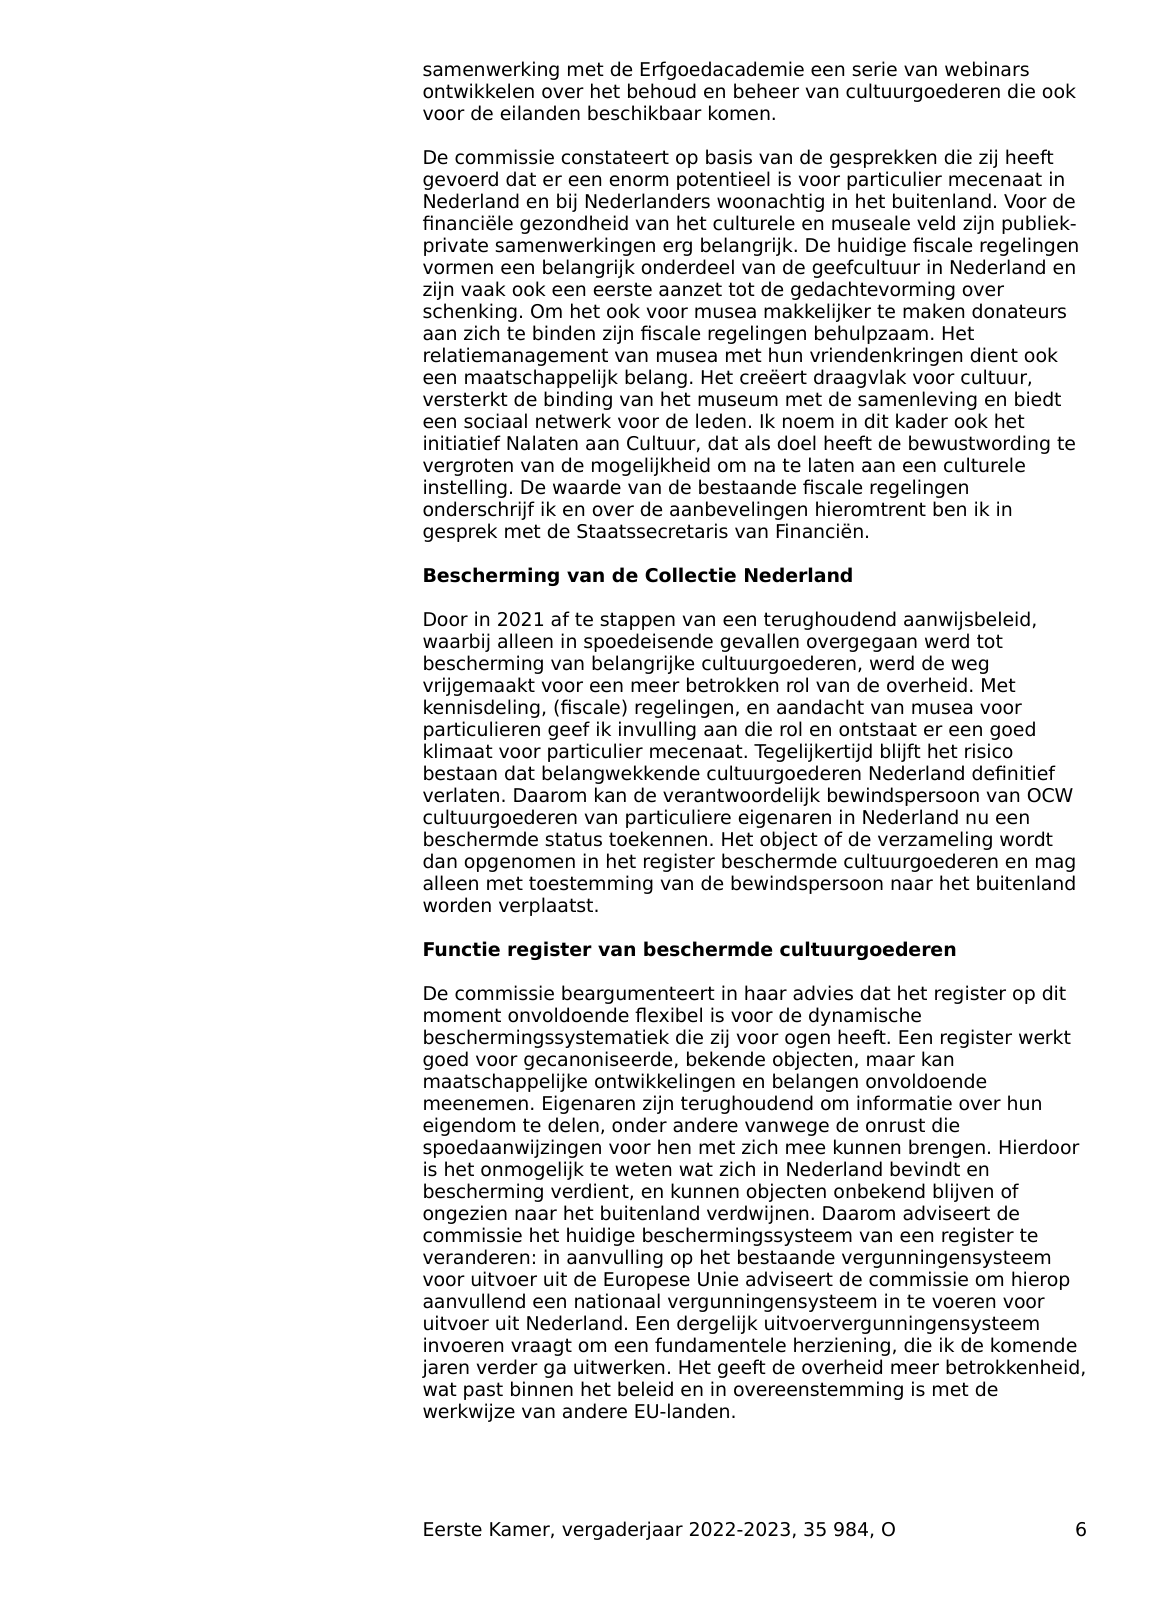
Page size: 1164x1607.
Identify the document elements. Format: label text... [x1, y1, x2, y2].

text Door in 2021 af te stappen van een terughoudend aanwijsbeleid, waarbij alleen in spoedeisende gevallen overgegaan werd tot bescherming van belangrijke cultuurgoederen, werd de weg vrijgemaakt voor een meer betrokken rol van de overheid. Met kennisdeling, (fiscale) regelingen, en aandacht van musea voor particulieren geef ik invulling aan die rol en ontstaat er een goed klimaat voor particulier mecenaat. Tegelijkertijd blijft het risico bestaan dat belangwekkende cultuurgoederen Nederland definitief verlaten. Daarom kan de verantwoordelijk bewindspersoon van OCW cultuurgoederen van particuliere eigenaren in Nederland nu een beschermde status toekennen. Het object of de verzameling wordt dan opgenomen in het register beschermde cultuurgoederen en mag alleen met toestemming van de bewindspersoon naar het buitenland worden verplaatst. [422, 609, 1087, 917]
text samenwerking met de Erfgoedacademie een serie van webinars ontwikkelen over het behoud en beheer van cultuurgoederen die ook voor de eilanden beschikbaar komen. [422, 59, 1087, 125]
subtitle Functie register van beschermde cultuurgoederen [422, 939, 1087, 961]
text De commissie constateert op basis van de gesprekken die zij heeft gevoerd dat er een enorm potentieel is voor particulier mecenaat in Nederland en bij Nederlanders woonachtig in het buitenland. Voor de financiële gezondheid van het culturele en museale veld zijn publiek-private samenwerkingen erg belangrijk. De huidige fiscale regelingen vormen een belangrijk onderdeel van de geefcultuur in Nederland en zijn vaak ook een eerste aanzet tot de gedachtevorming over schenking. Om het ook voor musea makkelijker te maken donateurs aan zich te binden zijn fiscale regelingen behulpzaam. Het relatiemanagement van musea met hun vriendenkringen dient ook een maatschappelijk belang. Het creëert draagvlak voor cultuur, versterkt de binding van het museum met de samenleving en biedt een sociaal netwerk voor de leden. Ik noem in dit kader ook het initiatief Nalaten aan Cultuur, dat als doel heeft de bewustwording te vergroten van de mogelijkheid om na te laten aan een culturele instelling. De waarde van de bestaande fiscale regelingen onderschrijf ik en over de aanbevelingen hieromtrent ben ik in gesprek met de Staatssecretaris van Financiën. [422, 147, 1087, 543]
subtitle Bescherming van de Collectie Nederland [422, 565, 1087, 587]
text De commissie beargumenteert in haar advies dat het register op dit moment onvoldoende flexibel is voor de dynamische beschermingssystematiek die zij voor ogen heeft. Een register werkt goed voor gecanoniseerde, bekende objecten, maar kan maatschappelijke ontwikkelingen en belangen onvoldoende meenemen. Eigenaren zijn terughoudend om informatie over hun eigendom te delen, onder andere vanwege de onrust die spoedaanwijzingen voor hen met zich mee kunnen brengen. Hierdoor is het onmogelijk te weten wat zich in Nederland bevindt en bescherming verdient, en kunnen objecten onbekend blijven of ongezien naar het buitenland verdwijnen. Daarom adviseert de commissie het huidige beschermingssysteem van een register te veranderen: in aanvulling op het bestaande vergunningensysteem voor uitvoer uit de Europese Unie adviseert de commissie om hierop aanvullend een nationaal vergunningensysteem in te voeren voor uitvoer uit Nederland. Een dergelijk uitvoervergunningensysteem invoeren vraagt om een fundamentele herziening, die ik de komende jaren verder ga uitwerken. Het geeft de overheid meer betrokkenheid, wat past binnen het beleid en in overeenstemming is met de werkwijze van andere EU-landen. [422, 983, 1087, 1423]
